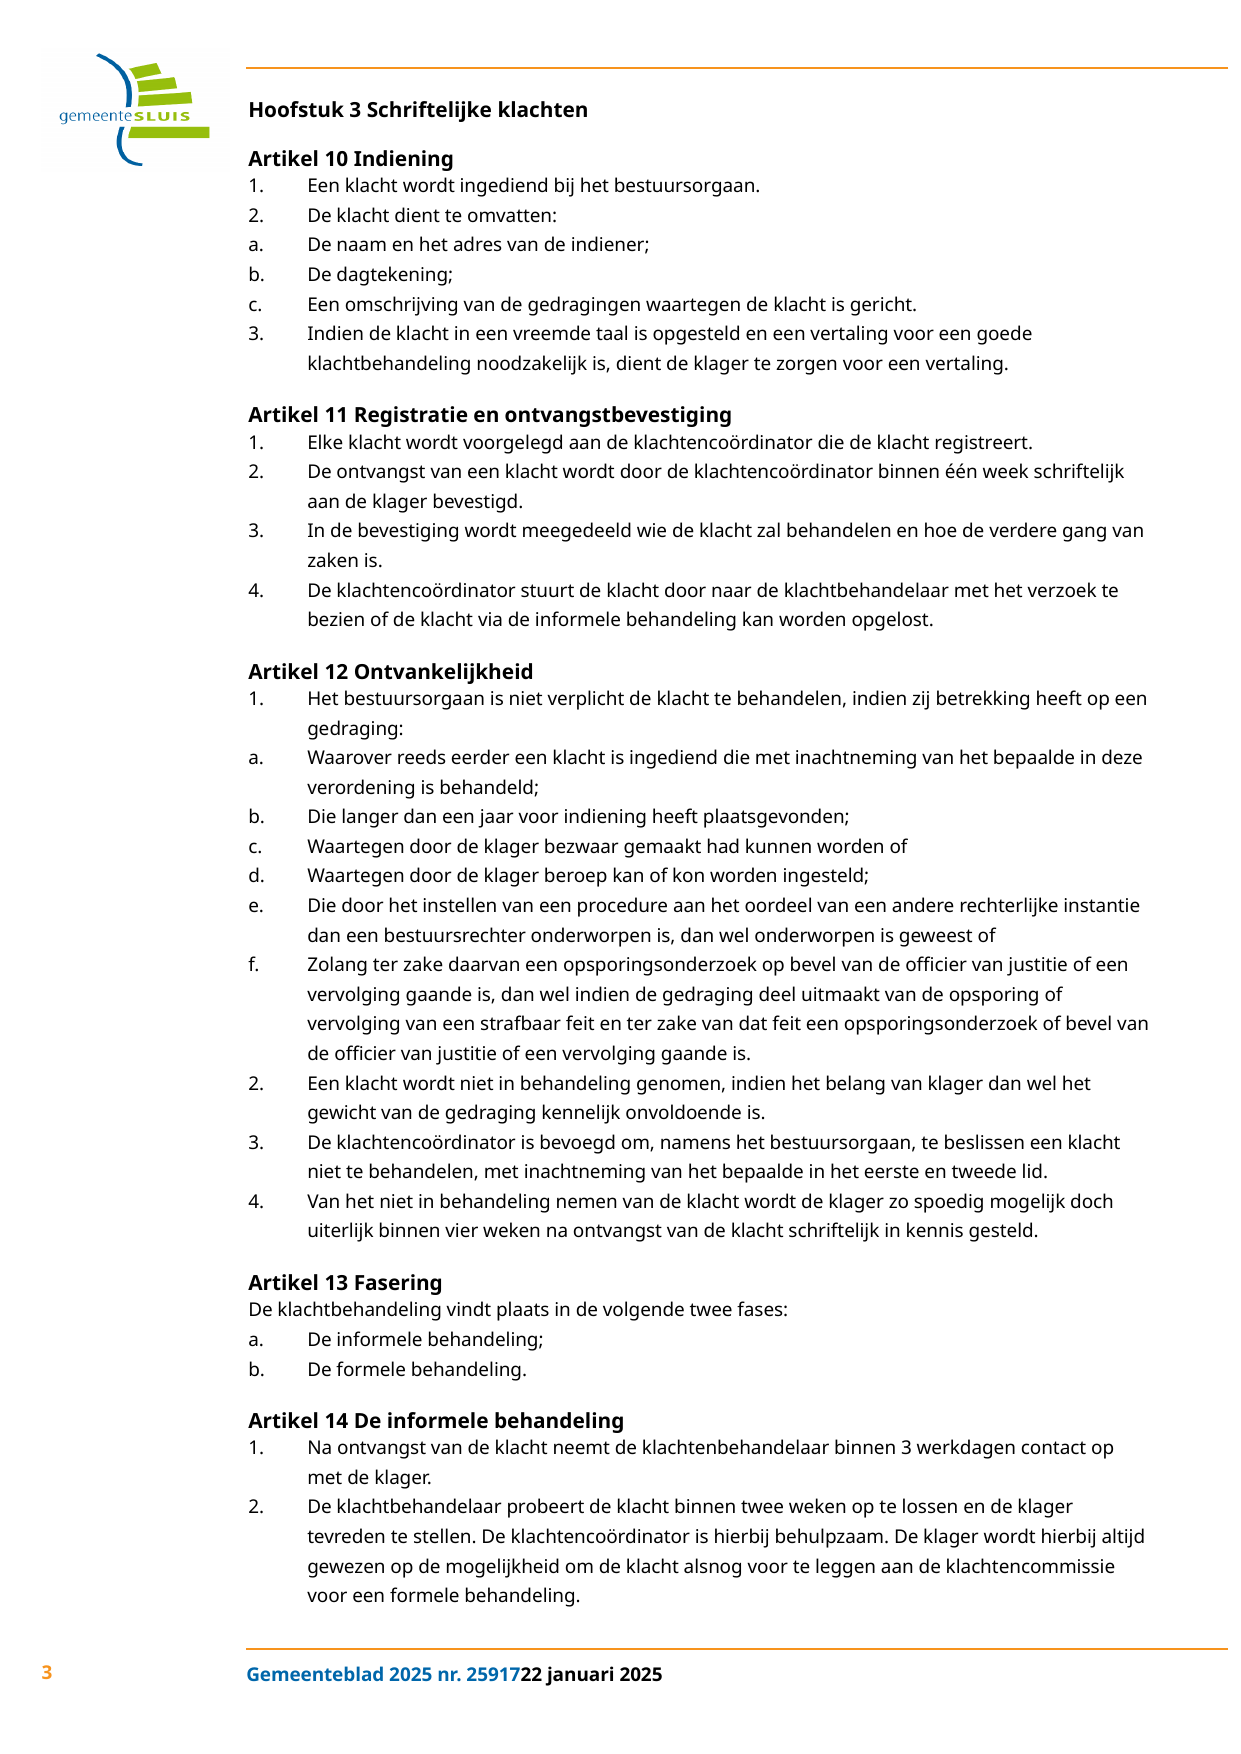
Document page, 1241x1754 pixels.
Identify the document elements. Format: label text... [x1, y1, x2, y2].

text Artikel 11 Registratie en ontvangstbevestiging [248, 400, 1152, 429]
text Artikel 10 Indiening [248, 144, 1152, 172]
list De klachtencoördinator stuurt de klacht door naar de klachtbehandelaar met het verzoek te bezien of de klacht via de informele behandeling kan worden opgelost. [248, 577, 1152, 632]
list De ontvangst van een klacht wordt door de klachtencoördinator binnen één week schriftelijk aan de klager bevestigd. [248, 458, 1152, 514]
list Elke klacht wordt voorgelegd aan de klachtencoördinator die de klacht registreert. [248, 429, 1152, 454]
list Waarover reeds eerder een klacht is ingediend die met inachtneming van het bepaalde in deze verordening is behandeld; [248, 744, 1152, 800]
list Een omschrijving van de gedragingen waartegen de klacht is gericht. [248, 291, 1152, 317]
list Die langer dan een jaar voor indiening heeft plaatsgevonden; [248, 803, 1152, 829]
list De formele behandeling. [248, 1356, 1152, 1381]
list De dagtekening; [248, 261, 1152, 287]
text Artikel 13 Fasering [248, 1268, 1152, 1297]
text Hoofstuk 3 Schriftelijke klachten [248, 95, 1152, 123]
list Die door het instellen van een procedure aan het oordeel van een andere rechterlijke instantie dan een bestuursrechter onderworpen is, dan wel onderworpen is geweest of [248, 892, 1152, 948]
list Waartegen door de klager bezwaar gemaakt had kunnen worden of [248, 833, 1152, 859]
list Waartegen door de klager beroep kan of kon worden ingesteld; [248, 863, 1152, 888]
list Van het niet in behandeling nemen van de klacht wordt de klager zo spoedig mogelijk doch uiterlijk binnen vier weken na ontvangst van de klacht schriftelijk in kennis gesteld. [248, 1188, 1152, 1243]
list Na ontvangst van de klacht neemt de klachtenbehandelaar binnen 3 werkdagen contact op met de klager. [248, 1434, 1152, 1490]
list Indien de klacht in een vreemde taal is opgesteld en een vertaling voor een goede klachtbehandeling noodzakelijk is, dient de klager te zorgen voor een vertaling. [248, 320, 1152, 376]
text Artikel 12 Ontvankelijkheid [248, 657, 1152, 685]
list De naam en het adres van de indiener; [248, 232, 1152, 257]
list Een klacht wordt niet in behandeling genomen, indien het belang van klager dan wel het gewicht van de gedraging kennelijk onvoldoende is. [248, 1070, 1152, 1125]
text Artikel 14 De informele behandeling [248, 1406, 1152, 1434]
list Zolang ter zake daarvan een opsporingsonderzoek op bevel van de officier van justitie of een vervolging gaande is, dan wel indien de gedraging deel uitmaakt van de opsporing of vervolging van een strafbaar feit en ter zake van dat feit een opsporingsonderzoek of bevel van de officier van justitie of een vervolging gaande is. [248, 951, 1152, 1066]
list De klachtencoördinator is bevoegd om, namens het bestuursorgaan, te beslissen een klacht niet te behandelen, met inachtneming van het bepaalde in het eerste en tweede lid. [248, 1129, 1152, 1184]
list In de bevestiging wordt meegedeeld wie de klacht zal behandelen en hoe de verdere gang van zaken is. [248, 518, 1152, 573]
list De informele behandeling; [248, 1326, 1152, 1352]
list De klacht dient te omvatten: [248, 202, 1152, 228]
picture [41, 47, 231, 172]
list De klachtbehandelaar probeert de klacht binnen twee weken op te lossen en de klager tevreden te stellen. De klachtencoördinator is hierbij behulpzaam. De klager wordt hierbij altijd gewezen op de mogelijkheid om de klacht alsnog voor te leggen aan de klachtencommissie voor een formele behandeling. [248, 1494, 1152, 1608]
list Het bestuursorgaan is niet verplicht de klacht te behandelen, indien zij betrekking heeft op een gedraging: [248, 685, 1152, 741]
list Een klacht wordt ingediend bij het bestuursorgaan. [248, 172, 1152, 198]
text De klachtbehandeling vindt plaats in de volgende twee fases: [248, 1297, 1152, 1322]
